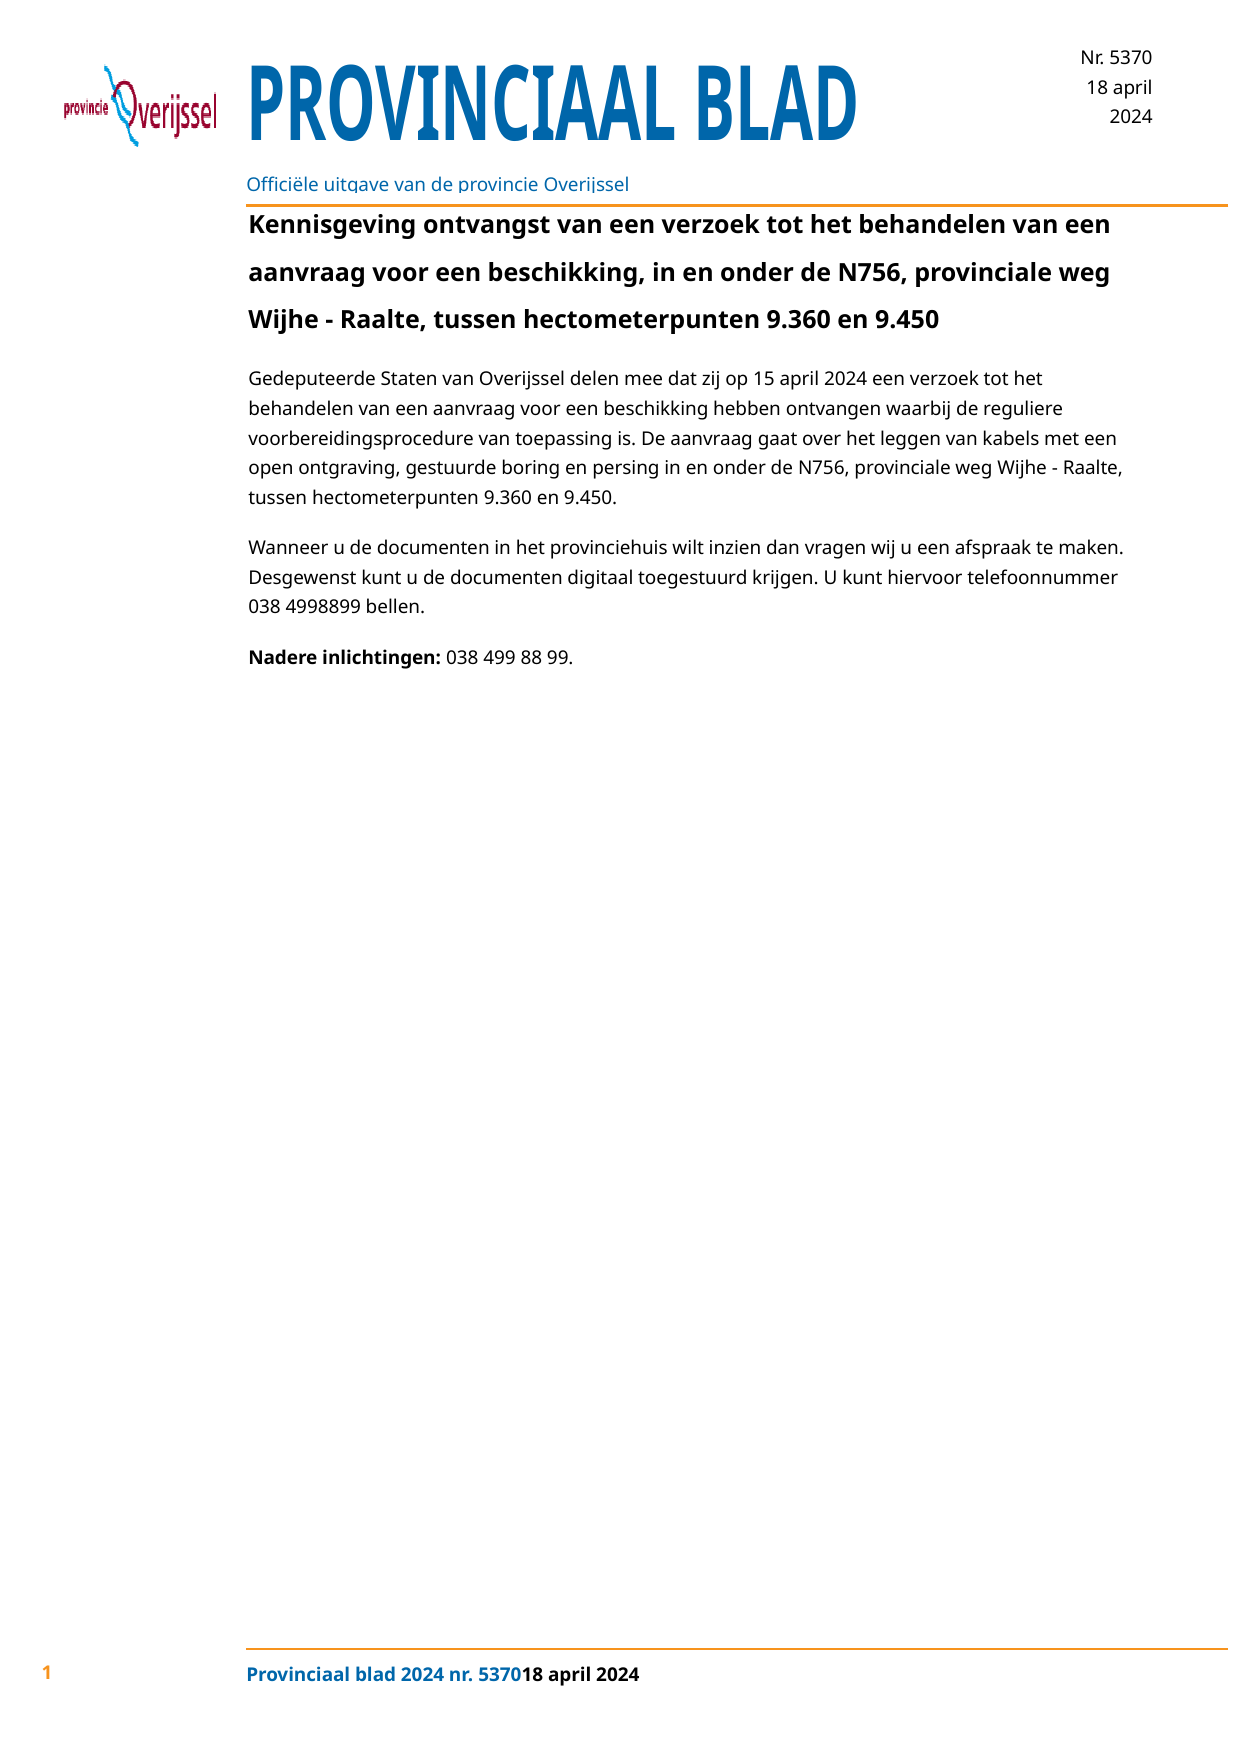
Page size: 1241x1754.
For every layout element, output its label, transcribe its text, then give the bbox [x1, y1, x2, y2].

text Gedeputeerde Staten van Overijssel delen mee dat zij op 15 april 2024 een verzoek tot het behandelen van een aanvraag voor een beschikking hebben ontvangen waarbij de reguliere voorbereidingsprocedure van toepassing is. De aanvraag gaat over het leggen van kabels met een open ontgraving, gestuurde boring en persing in en onder de N756, provinciale weg Wijhe - Raalte, tussen hectometerpunten 9.360 en 9.450. [248, 366, 1152, 509]
text Wanneer u de documenten in het provinciehuis wilt inzien dan vragen wij u een afspraak te maken. Desgewenst kunt u de documenten digitaal toegestuurd krijgen. U kunt hiervoor telefoonnummer 038 4998899 bellen. [248, 534, 1152, 619]
text Kennisgeving ontvangst van een verzoek tot het behandelen van een aanvraag voor een beschikking, in en onder de N756, provinciale weg Wijhe - Raalte, tussen hectometerpunten 9.360 en 9.450 [248, 207, 1152, 336]
picture [41, 47, 231, 172]
text Nadere inlichtingen: 038 499 88 99. [248, 644, 1152, 669]
